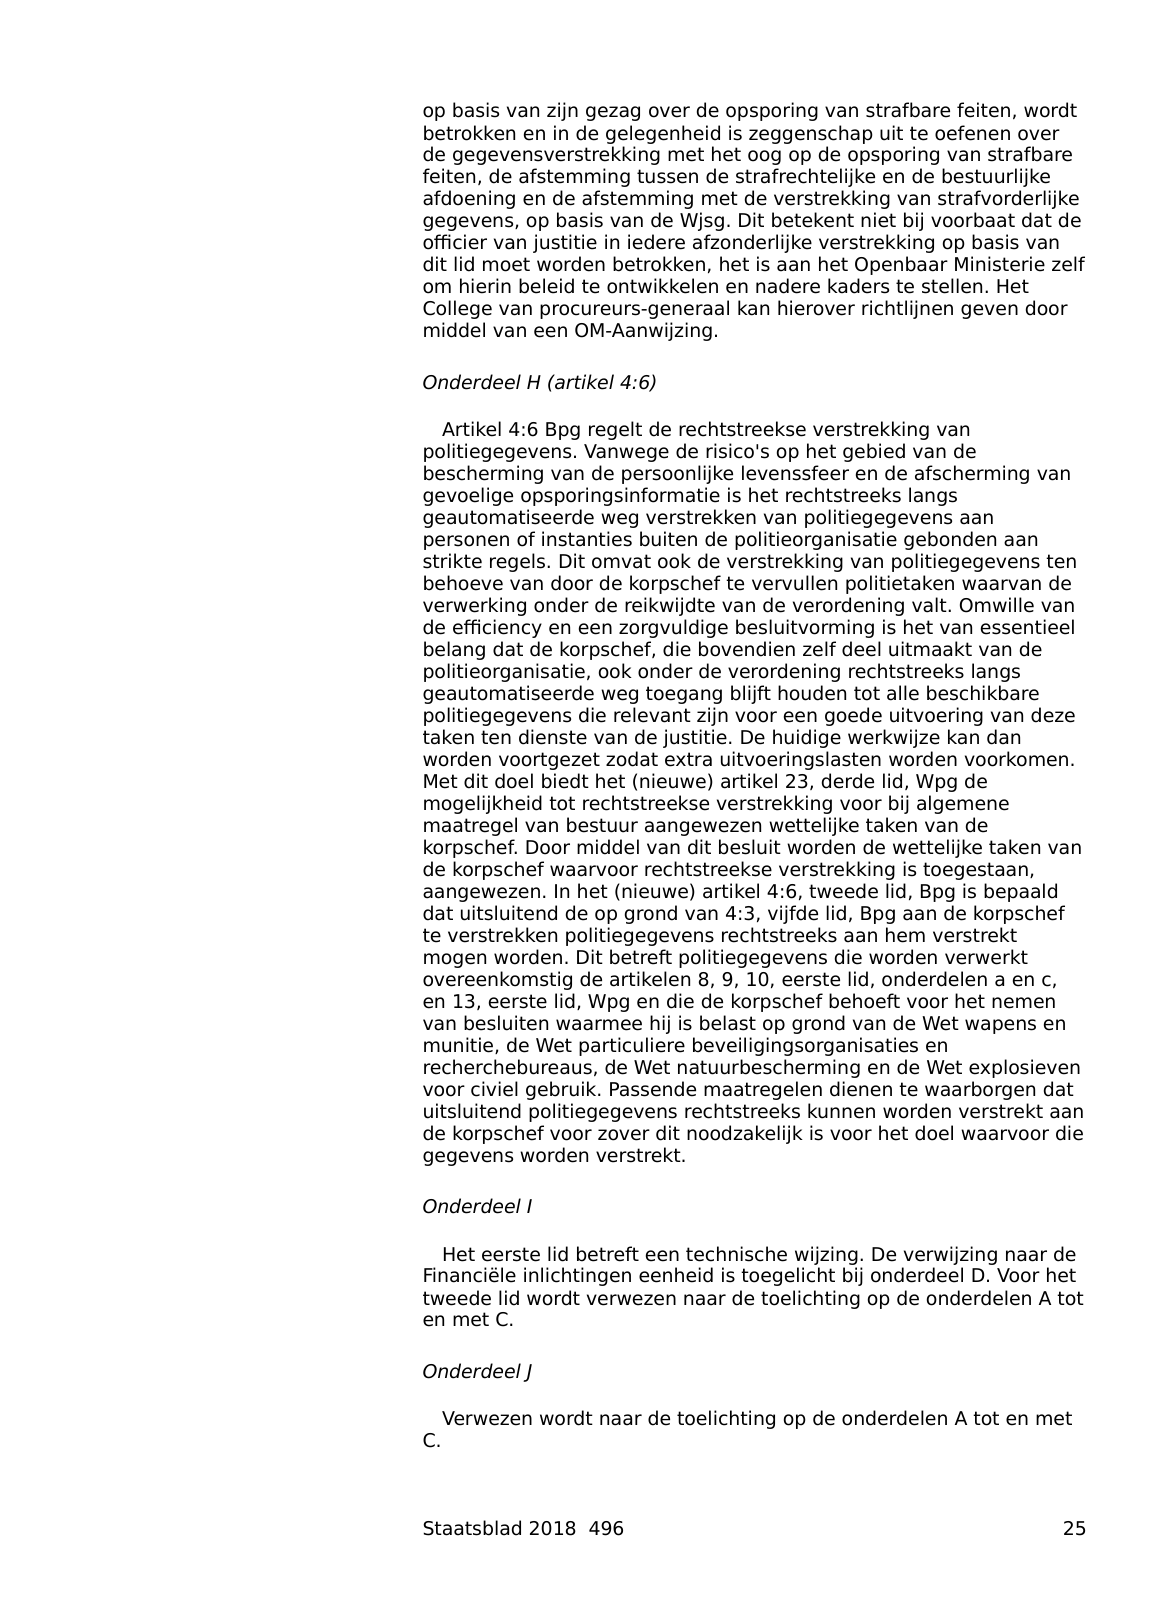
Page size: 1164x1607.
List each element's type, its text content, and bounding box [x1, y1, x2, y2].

subtitle Onderdeel I [422, 1196, 1087, 1218]
subtitle Onderdeel J [422, 1361, 1087, 1383]
text Het eerste lid betreft een technische wijzing. De verwijzing naar de Financiële inlichtingen eenheid is toegelicht bij onderdeel D. Voor het tweede lid wordt verwezen naar de toelichting op de onderdelen A tot en met C. [422, 1243, 1087, 1331]
text op basis van zijn gezag over de opsporing van strafbare feiten, wordt betrokken en in de gelegenheid is zeggenschap uit te oefenen over de gegevensverstrekking met het oog op de opsporing van strafbare feiten, de afstemming tussen de strafrechtelijke en de bestuurlijke afdoening en de afstemming met de verstrekking van strafvorderlijke gegevens, op basis van de Wjsg. Dit betekent niet bij voorbaat dat de officier van justitie in iedere afzonderlijke verstrekking op basis van dit lid moet worden betrokken, het is aan het Openbaar Ministerie zelf om hierin beleid te ontwikkelen en nadere kaders te stellen. Het College van procureurs-generaal kan hierover richtlijnen geven door middel van een OM-Aanwijzing. [422, 100, 1087, 342]
text Artikel 4:6 Bpg regelt de rechtstreekse verstrekking van politiegegevens. Vanwege de risico's op het gebied van de bescherming van de persoonlijke levenssfeer en de afscherming van gevoelige opsporingsinformatie is het rechtstreeks langs geautomatiseerde weg verstrekken van politiegegevens aan personen of instanties buiten de politieorganisatie gebonden aan strikte regels. Dit omvat ook de verstrekking van politiegegevens ten behoeve van door de korpschef te vervullen politietaken waarvan de verwerking onder de reikwijdte van de verordening valt. Omwille van de efficiency en een zorgvuldige besluitvorming is het van essentieel belang dat de korpschef, die bovendien zelf deel uitmaakt van de politieorganisatie, ook onder de verordening rechtstreeks langs geautomatiseerde weg toegang blijft houden tot alle beschikbare politiegegevens die relevant zijn voor een goede uitvoering van deze taken ten dienste van de justitie. De huidige werkwijze kan dan worden voortgezet zodat extra uitvoeringslasten worden voorkomen. Met dit doel biedt het (nieuwe) artikel 23, derde lid, Wpg de mogelijkheid tot rechtstreekse verstrekking voor bij algemene maatregel van bestuur aangewezen wettelijke taken van de korpschef. Door middel van dit besluit worden de wettelijke taken van de korpschef waarvoor rechtstreekse verstrekking is toegestaan, aangewezen. In het (nieuwe) artikel 4:6, tweede lid, Bpg is bepaald dat uitsluitend de op grond van 4:3, vijfde lid, Bpg aan de korpschef te verstrekken politiegegevens rechtstreeks aan hem verstrekt mogen worden. Dit betreft politiegegevens die worden verwerkt overeenkomstig de artikelen 8, 9, 10, eerste lid, onderdelen a en c, en 13, eerste lid, Wpg en die de korpschef behoeft voor het nemen van besluiten waarmee hij is belast op grond van de Wet wapens en munitie, de Wet particuliere beveiligingsorganisaties en recherchebureaus, de Wet natuurbescherming en de Wet explosieven voor civiel gebruik. Passende maatregelen dienen te waarborgen dat uitsluitend politiegegevens rechtstreeks kunnen worden verstrekt aan de korpschef voor zover dit noodzakelijk is voor het doel waarvoor die gegevens worden verstrekt. [422, 419, 1087, 1166]
text Verwezen wordt naar de toelichting op de onderdelen A tot en met C. [422, 1408, 1087, 1452]
subtitle Onderdeel H (artikel 4:6) [422, 372, 1087, 394]
